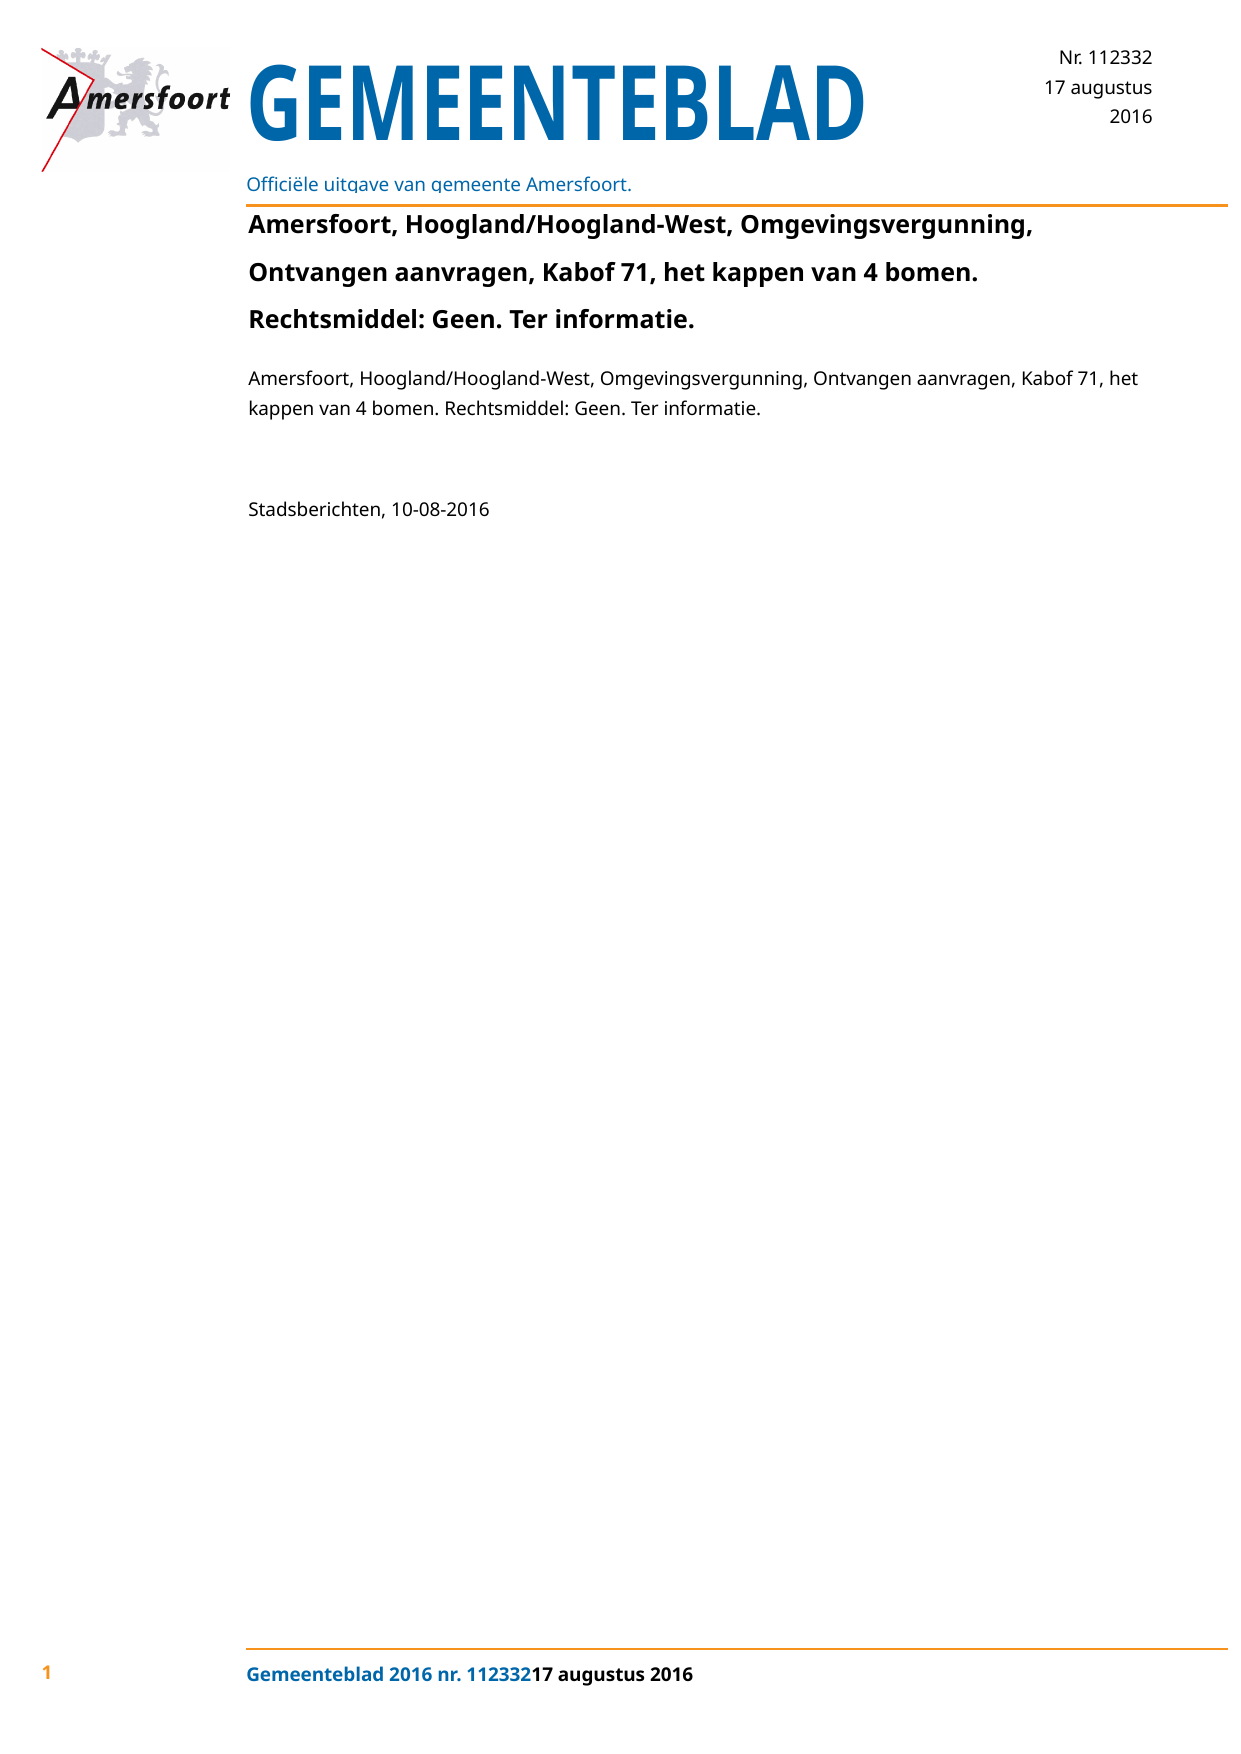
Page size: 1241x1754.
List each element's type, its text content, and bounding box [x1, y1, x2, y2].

picture [41, 47, 231, 172]
text Amersfoort, Hoogland/Hoogland-West, Omgevingsvergunning, Ontvangen aanvragen, Kabof 71, het kappen van 4 bomen. Rechtsmiddel: Geen. Ter informatie. [248, 366, 1152, 421]
text Stadsberichten, 10-08-2016 [248, 496, 1152, 522]
text Amersfoort, Hoogland/Hoogland-West, Omgevingsvergunning, Ontvangen aanvragen, Kabof 71, het kappen van 4 bomen. Rechtsmiddel: Geen. Ter informatie. [248, 207, 1152, 336]
